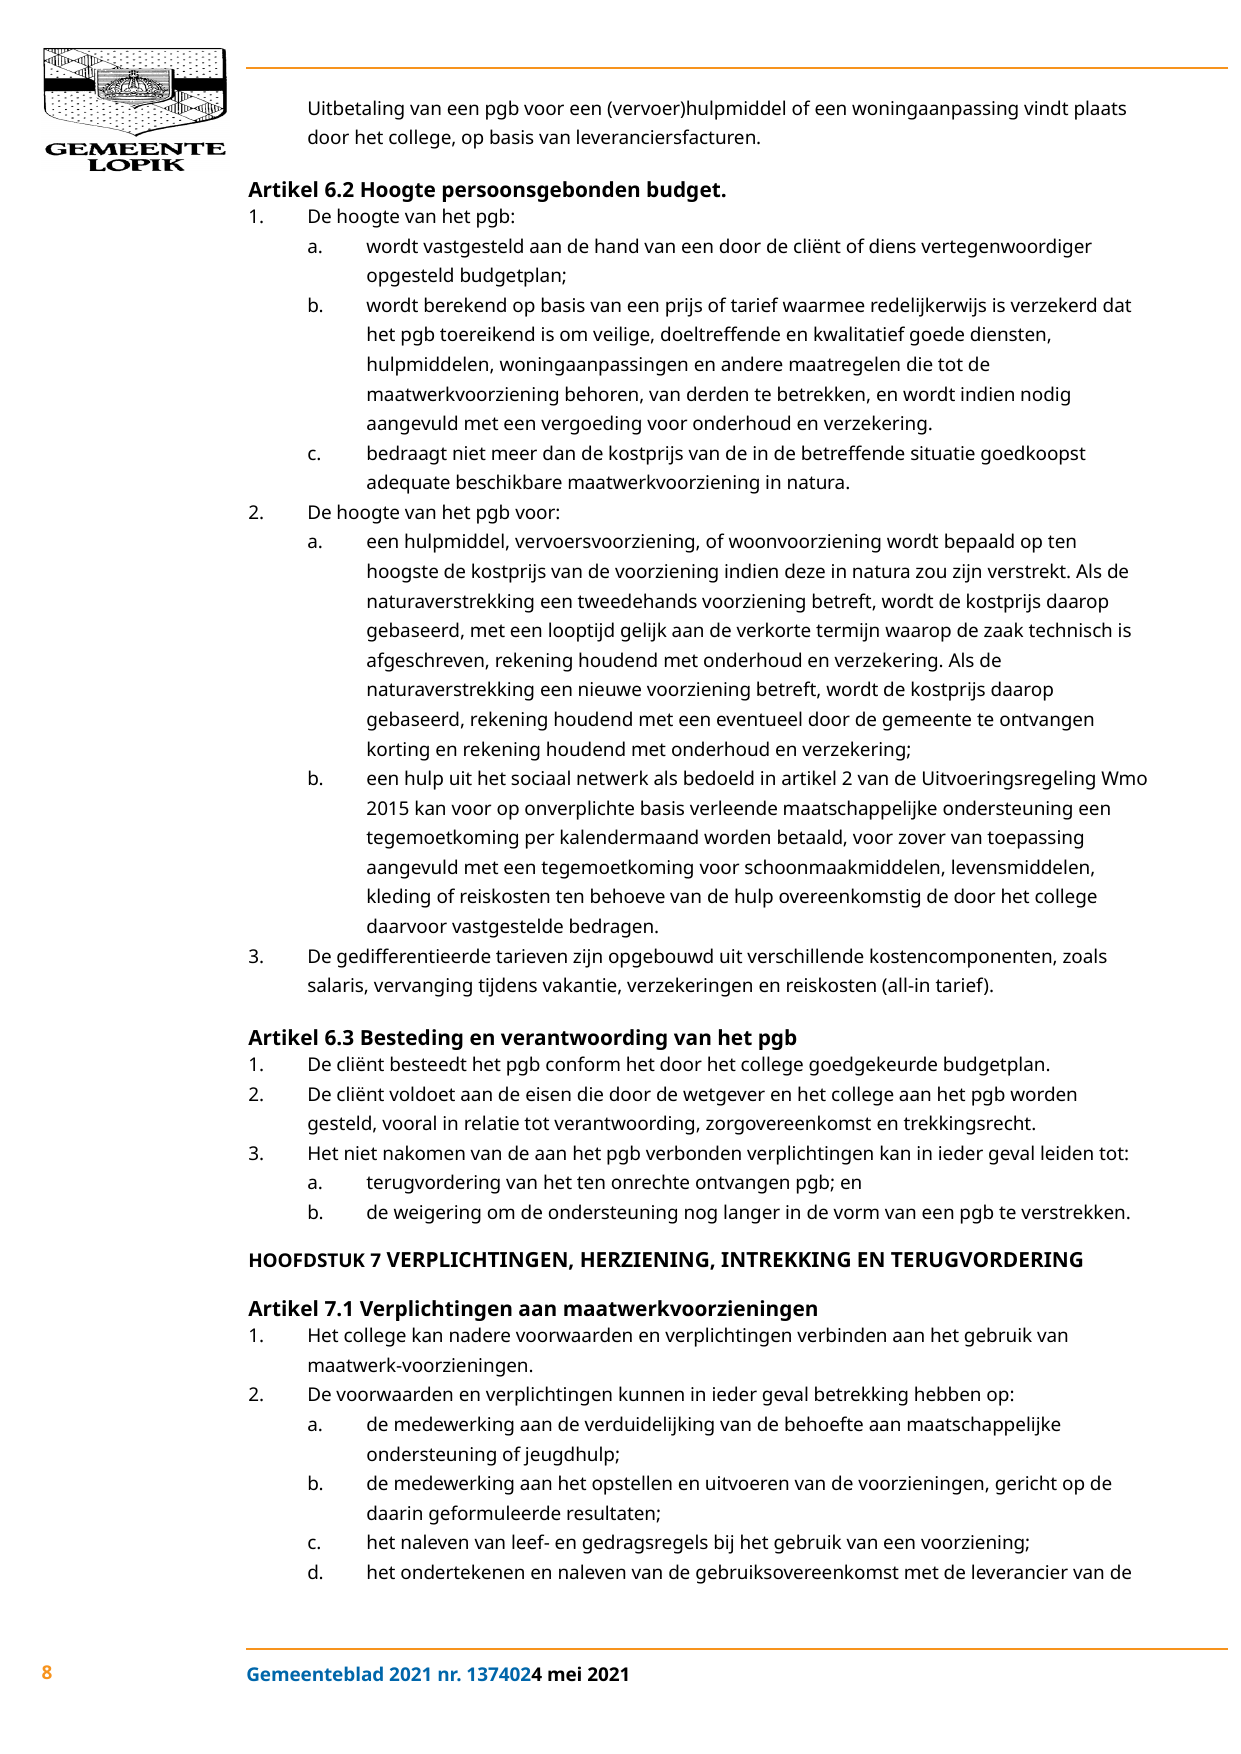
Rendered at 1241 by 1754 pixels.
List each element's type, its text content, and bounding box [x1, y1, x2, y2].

list Het niet nakomen van de aan het pgb verbonden verplichtingen kan in ieder geval leiden tot: [248, 1140, 1152, 1166]
picture [41, 47, 231, 172]
text Artikel 7.1 Verplichtingen aan maatwerkvoorzieningen [248, 1294, 1152, 1322]
text Artikel 6.2 Hoogte persoonsgebonden budget. [248, 175, 1152, 203]
list De cliënt besteedt het pgb conform het door het college goedgekeurde budgetplan. [248, 1051, 1152, 1077]
list wordt berekend op basis van een prijs of tarief waarmee redelijkerwijs is verzekerd dat het pgb toereikend is om veilige, doeltreffende en kwalitatief goede diensten, hulpmiddelen, woningaanpassingen en andere maatregelen die tot de maatwerkvoorziening behoren, van derden te betrekken, en wordt indien nodig aangevuld met een vergoeding voor onderhoud en verzekering. [307, 292, 1152, 436]
list Uitbetaling van een pgb voor een (vervoer)hulpmiddel of een woningaanpassing vindt plaats door het college, op basis van leveranciersfacturen. [248, 95, 1152, 150]
list het ondertekenen en naleven van de gebruiksovereenkomst met de leverancier van de [307, 1559, 1152, 1585]
list een hulp uit het sociaal netwerk als bedoeld in artikel 2 van de Uitvoeringsregeling Wmo 2015 kan voor op onverplichte basis verleende maatschappelijke ondersteuning een tegemoetkoming per kalendermaand worden betaald, voor zover van toepassing aangevuld met een tegemoetkoming voor schoonmaakmiddelen, levensmiddelen, kleding of reiskosten ten behoeve van de hulp overeenkomstig de door het college daarvoor vastgestelde bedragen. [307, 765, 1152, 939]
list De voorwaarden en verplichtingen kunnen in ieder geval betrekking hebben op: [248, 1382, 1152, 1407]
list het naleven van leef- en gedragsregels bij het gebruik van een voorziening; [307, 1529, 1152, 1555]
list een hulpmiddel, vervoersvoorziening, of woonvoorziening wordt bepaald op ten hoogste de kostprijs van de voorziening indien deze in natura zou zijn verstrekt. Als de naturaverstrekking een tweedehands voorziening betreft, wordt de kostprijs daarop gebaseerd, met een looptijd gelijk aan de verkorte termijn waarop de zaak technisch is afgeschreven, rekening houdend met onderhoud en verzekering. Als de naturaverstrekking een nieuwe voorziening betreft, wordt de kostprijs daarop gebaseerd, rekening houdend met een eventueel door de gemeente te ontvangen korting en rekening houdend met onderhoud en verzekering; [307, 529, 1152, 761]
list wordt vastgesteld aan de hand van een door de cliënt of diens vertegenwoordiger opgesteld budgetplan; [307, 233, 1152, 288]
list De hoogte van het pgb: [248, 203, 1152, 229]
list Het college kan nadere voorwaarden en verplichtingen verbinden aan het gebruik van maatwerk-voorzieningen. [248, 1322, 1152, 1378]
list De hoogte van het pgb voor: [248, 499, 1152, 525]
list de medewerking aan de verduidelijking van de behoefte aan maatschappelijke ondersteuning of jeugdhulp; [307, 1411, 1152, 1467]
text Artikel 6.3 Besteding en verantwoording van het pgb [248, 1023, 1152, 1051]
list de weigering om de ondersteuning nog langer in de vorm van een pgb te verstrekken. [307, 1199, 1152, 1225]
list terugvordering van het ten onrechte ontvangen pgb; en [307, 1169, 1152, 1195]
list De gedifferentieerde tarieven zijn opgebouwd uit verschillende kostencomponenten, zoals salaris, vervanging tijdens vakantie, verzekeringen en reiskosten (all-in tarief). [248, 943, 1152, 998]
text HOOFDSTUK 7 VERPLICHTINGEN, HERZIENING, INTREKKING EN TERUGVORDERING [248, 1245, 1152, 1273]
list De cliënt voldoet aan de eisen die door de wetgever en het college aan het pgb worden gesteld, vooral in relatie tot verantwoording, zorgovereenkomst en trekkingsrecht. [248, 1081, 1152, 1136]
list de medewerking aan het opstellen en uitvoeren van de voorzieningen, gericht op de daarin geformuleerde resultaten; [307, 1470, 1152, 1526]
list bedraagt niet meer dan de kostprijs van de in de betreffende situatie goedkoopst adequate beschikbare maatwerkvoorziening in natura. [307, 440, 1152, 495]
